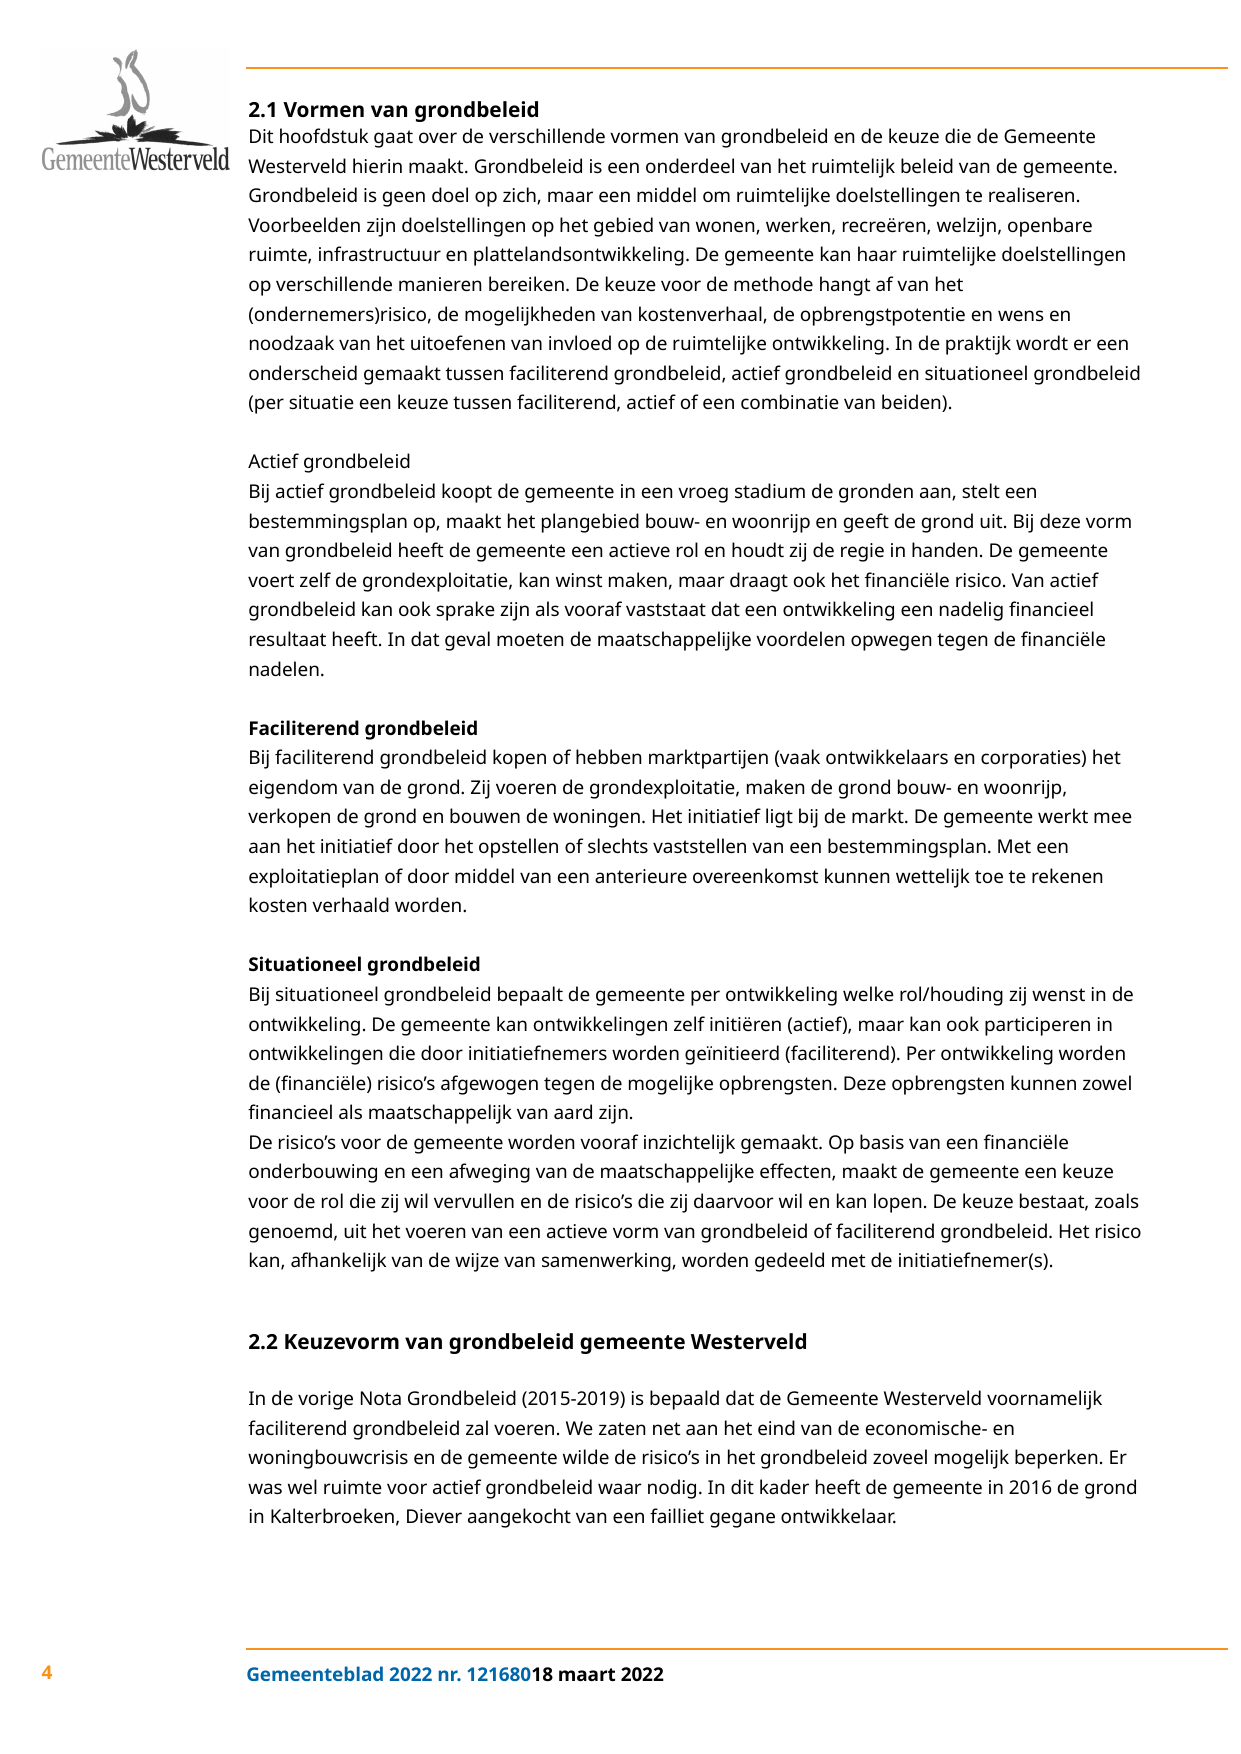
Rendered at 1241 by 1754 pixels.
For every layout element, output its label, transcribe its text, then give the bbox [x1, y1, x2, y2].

text Situationeel grondbeleid [248, 952, 1152, 977]
text Actief grondbeleid [248, 449, 1152, 474]
text Dit hoofdstuk gaat over de verschillende vormen van grondbeleid en de keuze die de Gemeente Westerveld hierin maakt. Grondbeleid is een onderdeel van het ruimtelijk beleid van de gemeente. Grondbeleid is geen doel op zich, maar een middel om ruimtelijke doelstellingen te realiseren. Voorbeelden zijn doelstellingen op het gebied van wonen, werken, recreëren, welzijn, openbare ruimte, infrastructuur en plattelandsontwikkeling. De gemeente kan haar ruimtelijke doelstellingen op verschillende manieren bereiken. De keuze voor de methode hangt af van het (ondernemers)risico, de mogelijkheden van kostenverhaal, de opbrengstpotentie en wens en noodzaak van het uitoefenen van invloed op de ruimtelijke ontwikkeling. In de praktijk wordt er een onderscheid gemaakt tussen faciliterend grondbeleid, actief grondbeleid en situationeel grondbeleid (per situatie een keuze tussen faciliterend, actief of een combinatie van beiden). [248, 123, 1152, 415]
text De risico’s voor de gemeente worden vooraf inzichtelijk gemaakt. Op basis van een financiële onderbouwing en een afweging van de maatschappelijke effecten, maakt de gemeente een keuze voor de rol die zij wil vervullen en de risico’s die zij daarvoor wil en kan lopen. De keuze bestaat, zoals genoemd, uit het voeren van een actieve vorm van grondbeleid of faciliterend grondbeleid. Het risico kan, afhankelijk van de wijze van samenwerking, worden gedeeld met de initiatiefnemer(s). [248, 1129, 1152, 1273]
text Bij actief grondbeleid koopt de gemeente in een vroeg stadium de gronden aan, stelt een bestemmingsplan op, maakt het plangebied bouw- en woonrijp en geeft de grond uit. Bij deze vorm van grondbeleid heeft de gemeente een actieve rol en houdt zij de regie in handen. De gemeente voert zelf de grondexploitatie, kan winst maken, maar draagt ook het financiële risico. Van actief grondbeleid kan ook sprake zijn als vooraf vaststaat dat een ontwikkeling een nadelig financieel resultaat heeft. In dat geval moeten de maatschappelijke voordelen opwegen tegen de financiële nadelen. [248, 478, 1152, 681]
picture [41, 47, 231, 172]
text 2.2 Keuzevorm van grondbeleid gemeente Westerveld [248, 1327, 1152, 1356]
text 2.1 Vormen van grondbeleid [248, 95, 1152, 123]
text In de vorige Nota Grondbeleid (2015-2019) is bepaald dat de Gemeente Westerveld voornamelijk faciliterend grondbeleid zal voeren. We zaten net aan het eind van de economische- en woningbouwcrisis en de gemeente wilde de risico’s in het grondbeleid zoveel mogelijk beperken. Er was wel ruimte voor actief grondbeleid waar nodig. In dit kader heeft de gemeente in 2016 de grond in Kalterbroeken, Diever aangekocht van een failliet gegane ontwikkelaar. [248, 1385, 1152, 1529]
text Bij faciliterend grondbeleid kopen of hebben marktpartijen (vaak ontwikkelaars en corporaties) het eigendom van de grond. Zij voeren de grondexploitatie, maken de grond bouw- en woonrijp, verkopen de grond en bouwen de woningen. Het initiatief ligt bij de markt. De gemeente werkt mee aan het initiatief door het opstellen of slechts vaststellen van een bestemmingsplan. Met een exploitatieplan of door middel van een anterieure overeenkomst kunnen wettelijk toe te rekenen kosten verhaald worden. [248, 744, 1152, 918]
text Faciliterend grondbeleid [248, 715, 1152, 741]
text Bij situationeel grondbeleid bepaalt de gemeente per ontwikkeling welke rol/houding zij wenst in de ontwikkeling. De gemeente kan ontwikkelingen zelf initiëren (actief), maar kan ook participeren in ontwikkelingen die door initiatiefnemers worden geïnitieerd (faciliterend). Per ontwikkeling worden de (financiële) risico’s afgewogen tegen de mogelijke opbrengsten. Deze opbrengsten kunnen zowel financieel als maatschappelijk van aard zijn. [248, 981, 1152, 1125]
